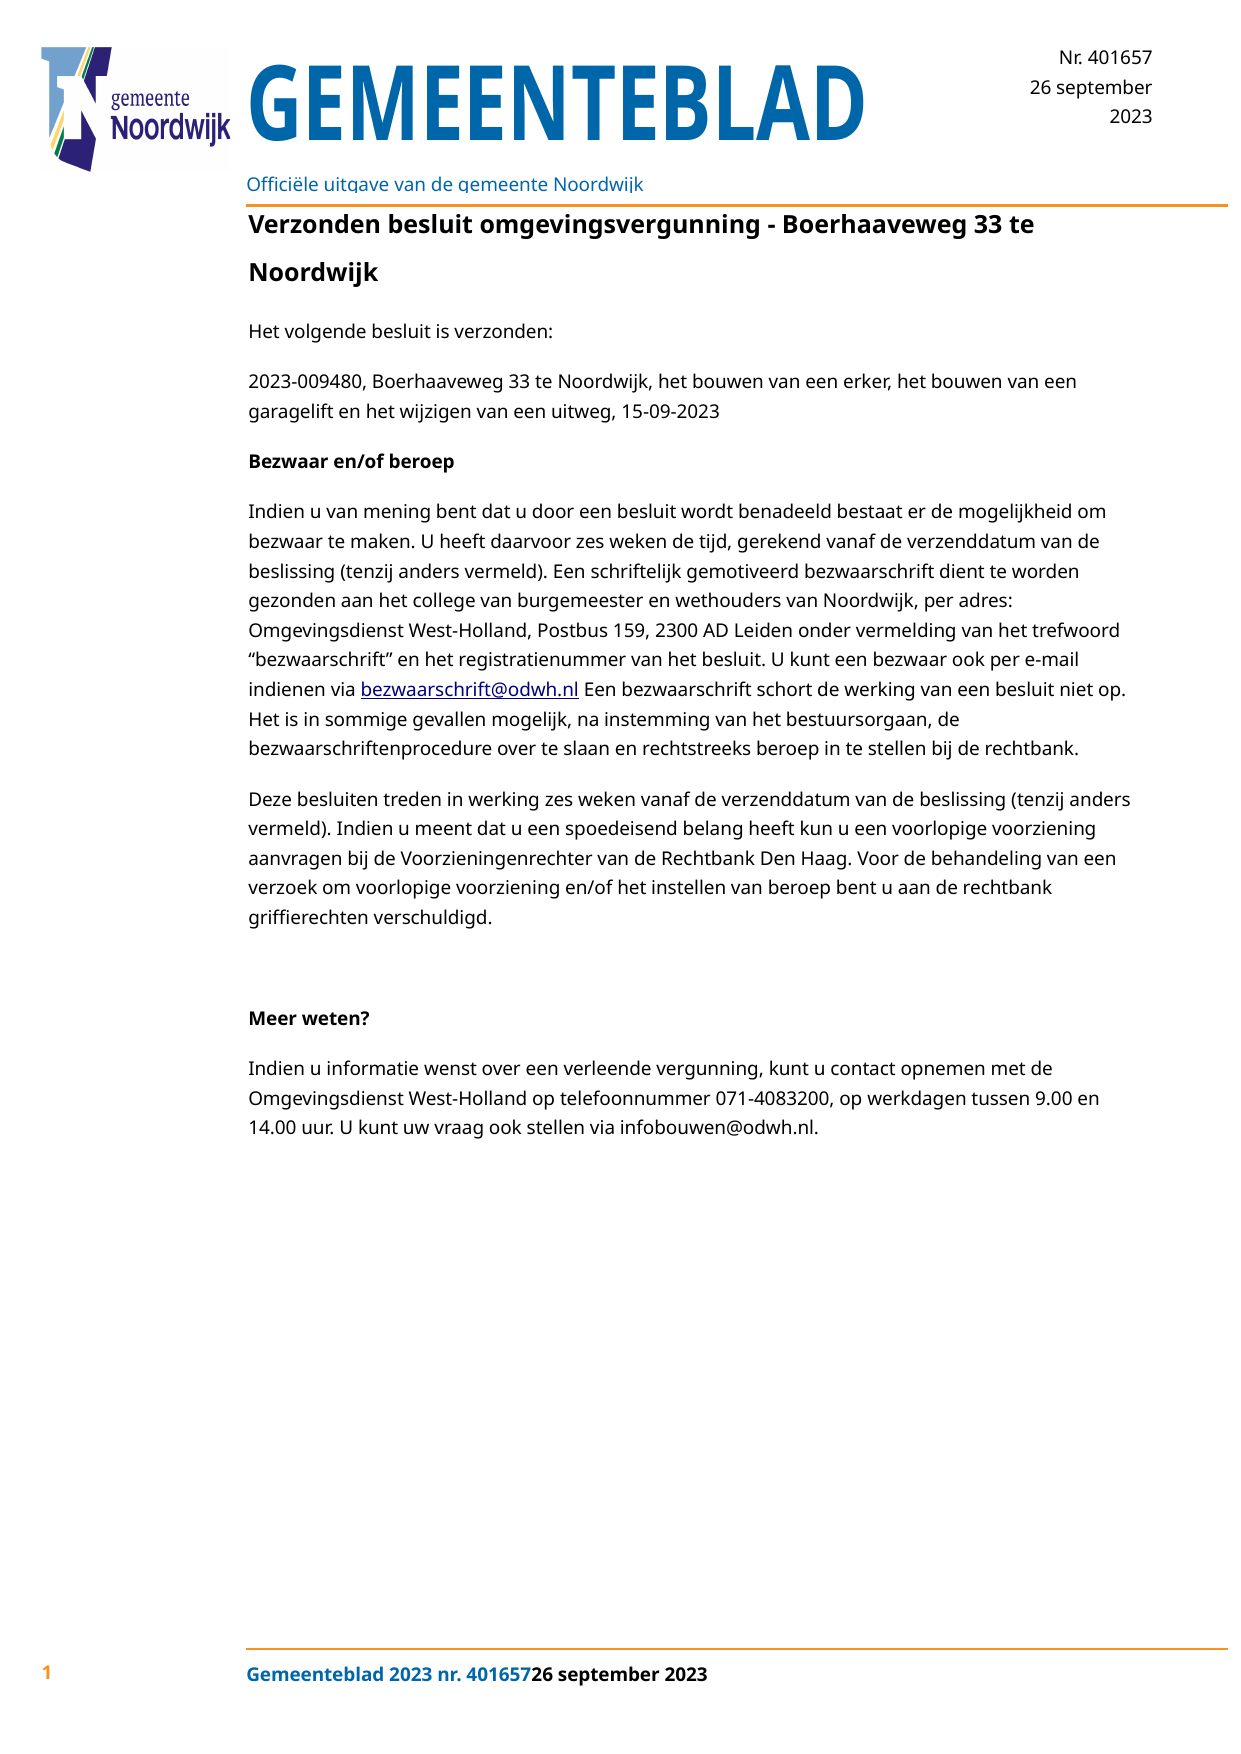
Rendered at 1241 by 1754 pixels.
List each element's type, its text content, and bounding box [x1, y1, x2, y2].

picture [41, 47, 231, 172]
text Deze besluiten treden in werking zes weken vanaf de verzenddatum van de beslissing (tenzij anders vermeld). Indien u meent dat u een spoedeisend belang heeft kun u een voorlopige voorziening aanvragen bij de Voorzieningenrechter van de Rechtbank Den Haag. Voor de behandeling van een verzoek om voorlopige voorziening en/of het instellen van beroep bent u aan de rechtbank griffierechten verschuldigd. [248, 786, 1152, 930]
text Bezwaar en/of beroep [248, 448, 1152, 474]
text 2023-009480, Boerhaaveweg 33 te Noordwijk, het bouwen van een erker, het bouwen van een garagelift en het wijzigen van een uitweg, 15-09-2023 [248, 368, 1152, 424]
text Indien u informatie wenst over een verleende vergunning, kunt u contact opnemen met de Omgevingsdienst West-Holland op telefoonnummer 071-4083200, op werkdagen tussen 9.00 en 14.00 uur. U kunt uw vraag ook stellen via infobouwen@odwh.nl. [248, 1055, 1152, 1140]
text Het volgende besluit is verzonden: [248, 318, 1152, 344]
text Meer weten? [248, 1005, 1152, 1031]
text Verzonden besluit omgevingsvergunning - Boerhaaveweg 33 te Noordwijk [248, 207, 1152, 288]
text Indien u van mening bent dat u door een besluit wordt benadeeld bestaat er de mogelijkheid om bezwaar te maken. U heeft daarvoor zes weken de tijd, gerekend vanaf de verzenddatum van de beslissing (tenzij anders vermeld). Een schriftelijk gemotiveerd bezwaarschrift dient te worden gezonden aan het college van burgemeester en wethouders van Noordwijk, per adres: Omgevingsdienst West-Holland, Postbus 159, 2300 AD Leiden onder vermelding van het trefwoord “bezwaarschrift” en het registratienummer van het besluit. U kunt een bezwaar ook per e-mail indienen via bezwaarschrift@odwh.nl Een bezwaarschrift schort de werking van een besluit niet op. Het is in sommige gevallen mogelijk, na instemming van het bestuursorgaan, de bezwaarschriftenprocedure over te slaan en rechtstreeks beroep in te stellen bij de rechtbank. [248, 499, 1152, 761]
